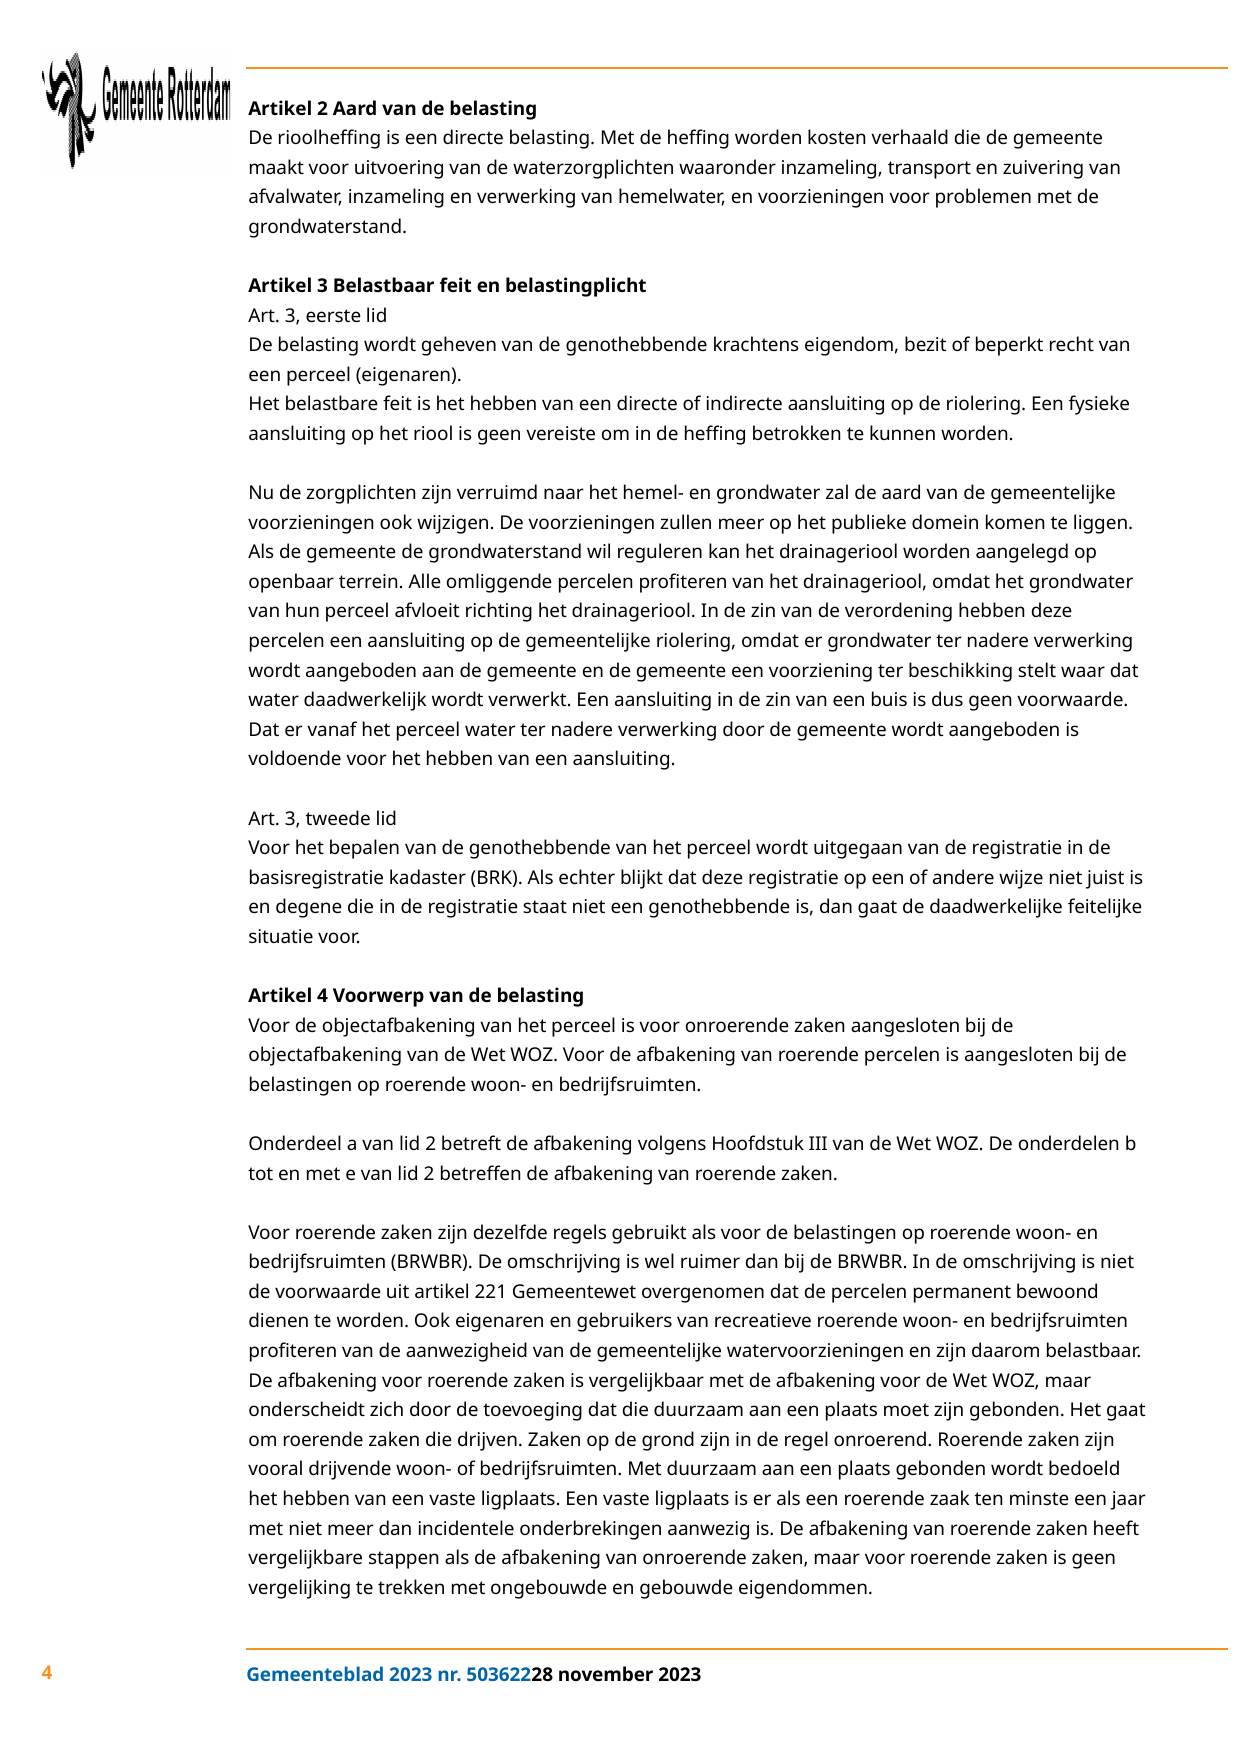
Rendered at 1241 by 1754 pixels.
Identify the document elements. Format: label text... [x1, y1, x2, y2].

text Artikel 4 Voorwerp van de belasting [248, 982, 1152, 1008]
text De rioolheffing is een directe belasting. Met de heffing worden kosten verhaald die de gemeente maakt voor uitvoering van de waterzorgplichten waaronder inzameling, transport en zuivering van afvalwater, inzameling en verwerking van hemelwater, en voorzieningen voor problemen met de grondwaterstand. [248, 124, 1152, 239]
text Voor het bepalen van de genothebbende van het perceel wordt uitgegaan van de registratie in de basisregistratie kadaster (BRK). Als echter blijkt dat deze registratie op een of andere wijze niet juist is en degene die in de registratie staat niet een genothebbende is, dan gaat de daadwerkelijke feitelijke situatie voor. [248, 834, 1152, 949]
text Art. 3, tweede lid [248, 805, 1152, 831]
text Voor roerende zaken zijn dezelfde regels gebruikt als voor de belastingen op roerende woon- en bedrijfsruimten (BRWBR). De omschrijving is wel ruimer dan bij de BRWBR. In de omschrijving is niet de voorwaarde uit artikel 221 Gemeentewet overgenomen dat de percelen permanent bewoond dienen te worden. Ook eigenaren en gebruikers van recreatieve roerende woon- en bedrijfsruimten profiteren van de aanwezigheid van de gemeentelijke watervoorzieningen en zijn daarom belastbaar. De afbakening voor roerende zaken is vergelijkbaar met de afbakening voor de Wet WOZ, maar onderscheidt zich door de toevoeging dat die duurzaam aan een plaats moet zijn gebonden. Het gaat om roerende zaken die drijven. Zaken op de grond zijn in de regel onroerend. Roerende zaken zijn vooral drijvende woon- of bedrijfsruimten. Met duurzaam aan een plaats gebonden wordt bedoeld het hebben van een vaste ligplaats. Een vaste ligplaats is er als een roerende zaak ten minste een jaar met niet meer dan incidentele onderbrekingen aanwezig is. De afbakening van roerende zaken heeft vergelijkbare stappen als de afbakening van onroerende zaken, maar voor roerende zaken is geen vergelijking te trekken met ongebouwde en gebouwde eigendommen. [248, 1219, 1152, 1600]
text Art. 3, eerste lid [248, 302, 1152, 328]
text De belasting wordt geheven van de genothebbende krachtens eigendom, bezit of beperkt recht van een perceel (eigenaren). [248, 331, 1152, 387]
text Onderdeel a van lid 2 betreft de afbakening volgens Hoofdstuk III van de Wet WOZ. De onderdelen b tot en met e van lid 2 betreffen de afbakening van roerende zaken. [248, 1130, 1152, 1186]
picture [41, 47, 231, 172]
text Het belastbare feit is het hebben van een directe of indirecte aansluiting op de riolering. Een fysieke aansluiting op het riool is geen vereiste om in de heffing betrokken te kunnen worden. [248, 391, 1152, 446]
text Voor de objectafbakening van het perceel is voor onroerende zaken aangesloten bij de objectafbakening van de Wet WOZ. Voor de afbakening van roerende percelen is aangesloten bij de belastingen op roerende woon- en bedrijfsruimten. [248, 1012, 1152, 1097]
text Nu de zorgplichten zijn verruimd naar het hemel- en grondwater zal de aard van de gemeentelijke voorzieningen ook wijzigen. De voorzieningen zullen meer op het publieke domein komen te liggen. Als de gemeente de grondwaterstand wil reguleren kan het drainageriool worden aangelegd op openbaar terrein. Alle omliggende percelen profiteren van het drainageriool, omdat het grondwater van hun perceel afvloeit richting het drainageriool. In de zin van de verordening hebben deze percelen een aansluiting op de gemeentelijke riolering, omdat er grondwater ter nadere verwerking wordt aangeboden aan de gemeente en de gemeente een voorziening ter beschikking stelt waar dat water daadwerkelijk wordt verwerkt. Een aansluiting in de zin van een buis is dus geen voorwaarde. Dat er vanaf het perceel water ter nadere verwerking door de gemeente wordt aangeboden is voldoende voor het hebben van een aansluiting. [248, 479, 1152, 771]
text Artikel 2 Aard van de belasting [248, 95, 1152, 121]
text Artikel 3 Belastbaar feit en belastingplicht [248, 272, 1152, 298]
